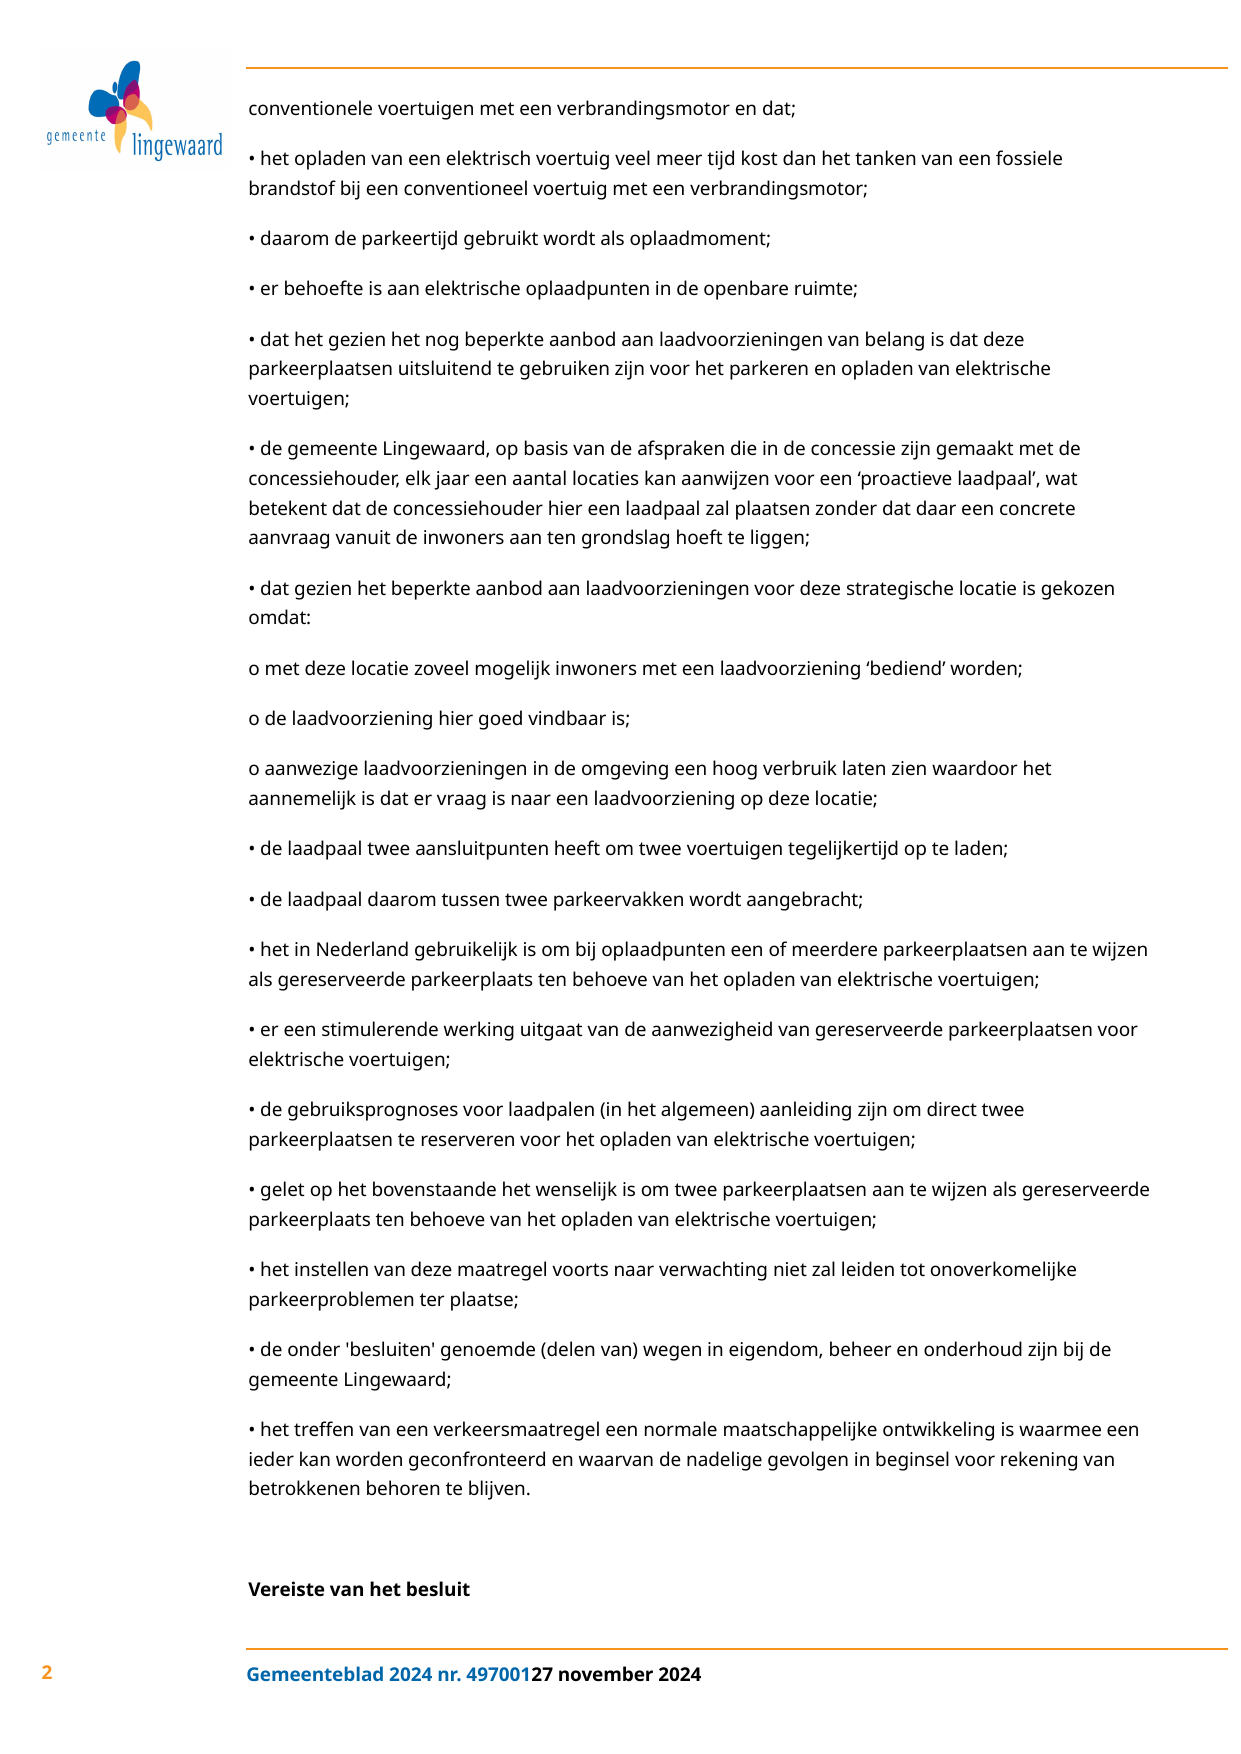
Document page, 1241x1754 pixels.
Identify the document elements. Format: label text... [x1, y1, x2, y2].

text • gelet op het bovenstaande het wenselijk is om twee parkeerplaatsen aan te wijzen als gereserveerde parkeerplaats ten behoeve van het opladen van elektrische voertuigen; [248, 1176, 1152, 1232]
text • de laadpaal daarom tussen twee parkeervakken wordt aangebracht; [248, 886, 1152, 912]
text conventionele voertuigen met een verbrandingsmotor en dat; [248, 95, 1152, 121]
text • er behoefte is aan elektrische oplaadpunten in de openbare ruimte; [248, 276, 1152, 301]
text • de gebruiksprognoses voor laadpalen (in het algemeen) aanleiding zijn om direct twee parkeerplaatsen te reserveren voor het opladen van elektrische voertuigen; [248, 1096, 1152, 1152]
text • daarom de parkeertijd gebruikt wordt als oplaadmoment; [248, 225, 1152, 251]
text o de laadvoorziening hier goed vindbaar is; [248, 705, 1152, 731]
text • dat het gezien het nog beperkte aanbod aan laadvoorzieningen van belang is dat deze parkeerplaatsen uitsluitend te gebruiken zijn voor het parkeren en opladen van elektrische voertuigen; [248, 326, 1152, 411]
picture [41, 47, 231, 172]
text • er een stimulerende werking uitgaat van de aanwezigheid van gereserveerde parkeerplaatsen voor elektrische voertuigen; [248, 1016, 1152, 1072]
text o met deze locatie zoveel mogelijk inwoners met een laadvoorziening ‘bediend’ worden; [248, 655, 1152, 681]
text • de gemeente Lingewaard, op basis van de afspraken die in de concessie zijn gemaakt met de concessiehouder, elk jaar een aantal locaties kan aanwijzen voor een ‘proactieve laadpaal’, wat betekent dat de concessiehouder hier een laadpaal zal plaatsen zonder dat daar een concrete aanvraag vanuit de inwoners aan ten grondslag hoeft te liggen; [248, 436, 1152, 550]
text • het opladen van een elektrisch voertuig veel meer tijd kost dan het tanken van een fossiele brandstof bij een conventioneel voertuig met een verbrandingsmotor; [248, 145, 1152, 201]
text o aanwezige laadvoorzieningen in de omgeving een hoog verbruik laten zien waardoor het aannemelijk is dat er vraag is naar een laadvoorziening op deze locatie; [248, 756, 1152, 811]
text • het instellen van deze maatregel voorts naar verwachting niet zal leiden tot onoverkomelijke parkeerproblemen ter plaatse; [248, 1256, 1152, 1312]
text • de onder 'besluiten' genoemde (delen van) wegen in eigendom, beheer en onderhoud zijn bij de gemeente Lingewaard; [248, 1336, 1152, 1392]
text • het treffen van een verkeersmaatregel een normale maatschappelijke ontwikkeling is waarmee een ieder kan worden geconfronteerd en waarvan de nadelige gevolgen in beginsel voor rekening van betrokkenen behoren te blijven. [248, 1416, 1152, 1501]
text Vereiste van het besluit [248, 1576, 1152, 1602]
text • het in Nederland gebruikelijk is om bij oplaadpunten een of meerdere parkeerplaatsen aan te wijzen als gereserveerde parkeerplaats ten behoeve van het opladen van elektrische voertuigen; [248, 936, 1152, 992]
text • de laadpaal twee aansluitpunten heeft om twee voertuigen tegelijkertijd op te laden; [248, 836, 1152, 861]
text • dat gezien het beperkte aanbod aan laadvoorzieningen voor deze strategische locatie is gekozen omdat: [248, 575, 1152, 630]
